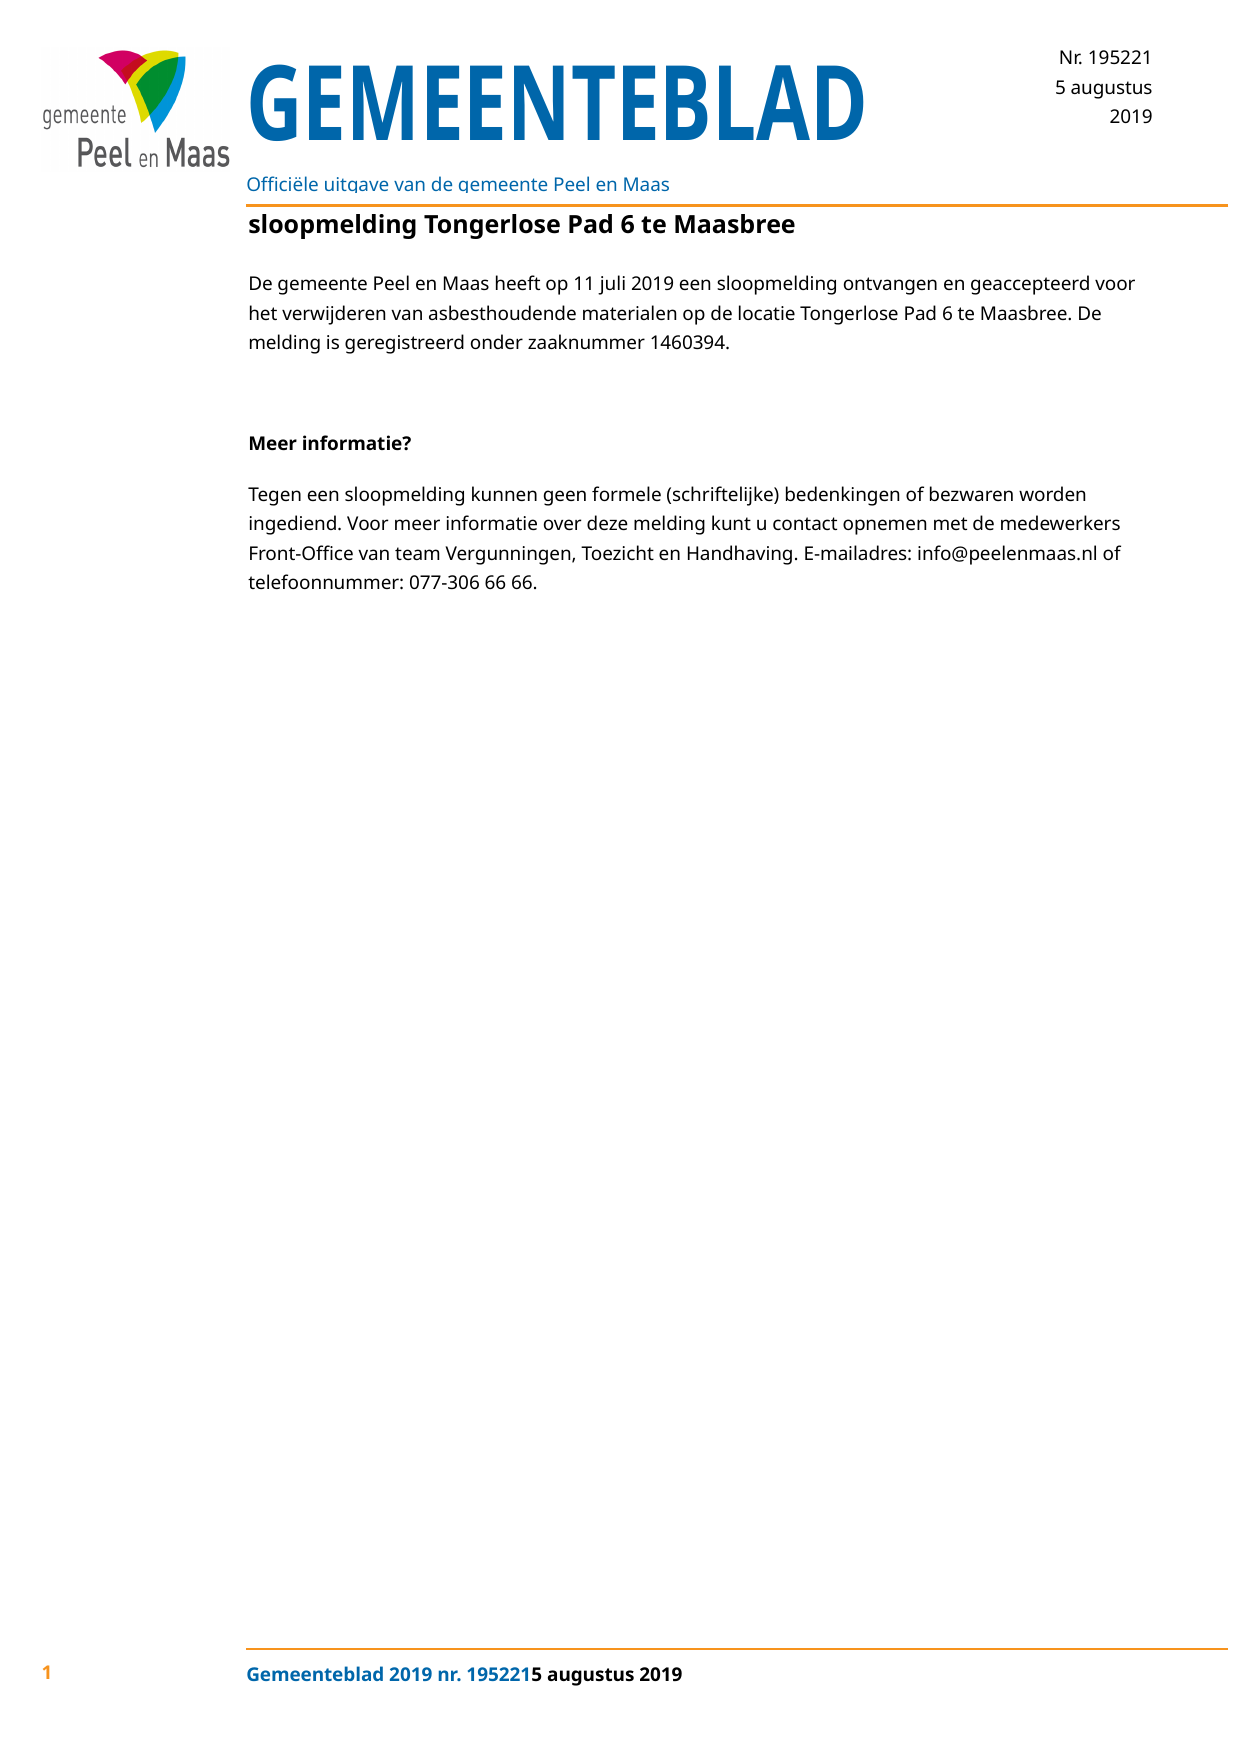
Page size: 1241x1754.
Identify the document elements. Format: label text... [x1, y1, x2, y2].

picture [41, 47, 231, 172]
text sloopmelding Tongerlose Pad 6 te Maasbree [248, 207, 1152, 241]
text Meer informatie? [248, 430, 1152, 456]
text Tegen een sloopmelding kunnen geen formele (schriftelijke) bedenkingen of bezwaren worden ingediend. Voor meer informatie over deze melding kunt u contact opnemen met de medewerkers Front-Office van team Vergunningen, Toezicht en Handhaving. E-mailadres: info@peelenmaas.nl of telefoonnummer: 077-306 66 66. [248, 481, 1152, 595]
text De gemeente Peel en Maas heeft op 11 juli 2019 een sloopmelding ontvangen en geaccepteerd voor het verwijderen van asbesthoudende materialen op de locatie Tongerlose Pad 6 te Maasbree. De melding is geregistreerd onder zaaknummer 1460394. [248, 270, 1152, 355]
